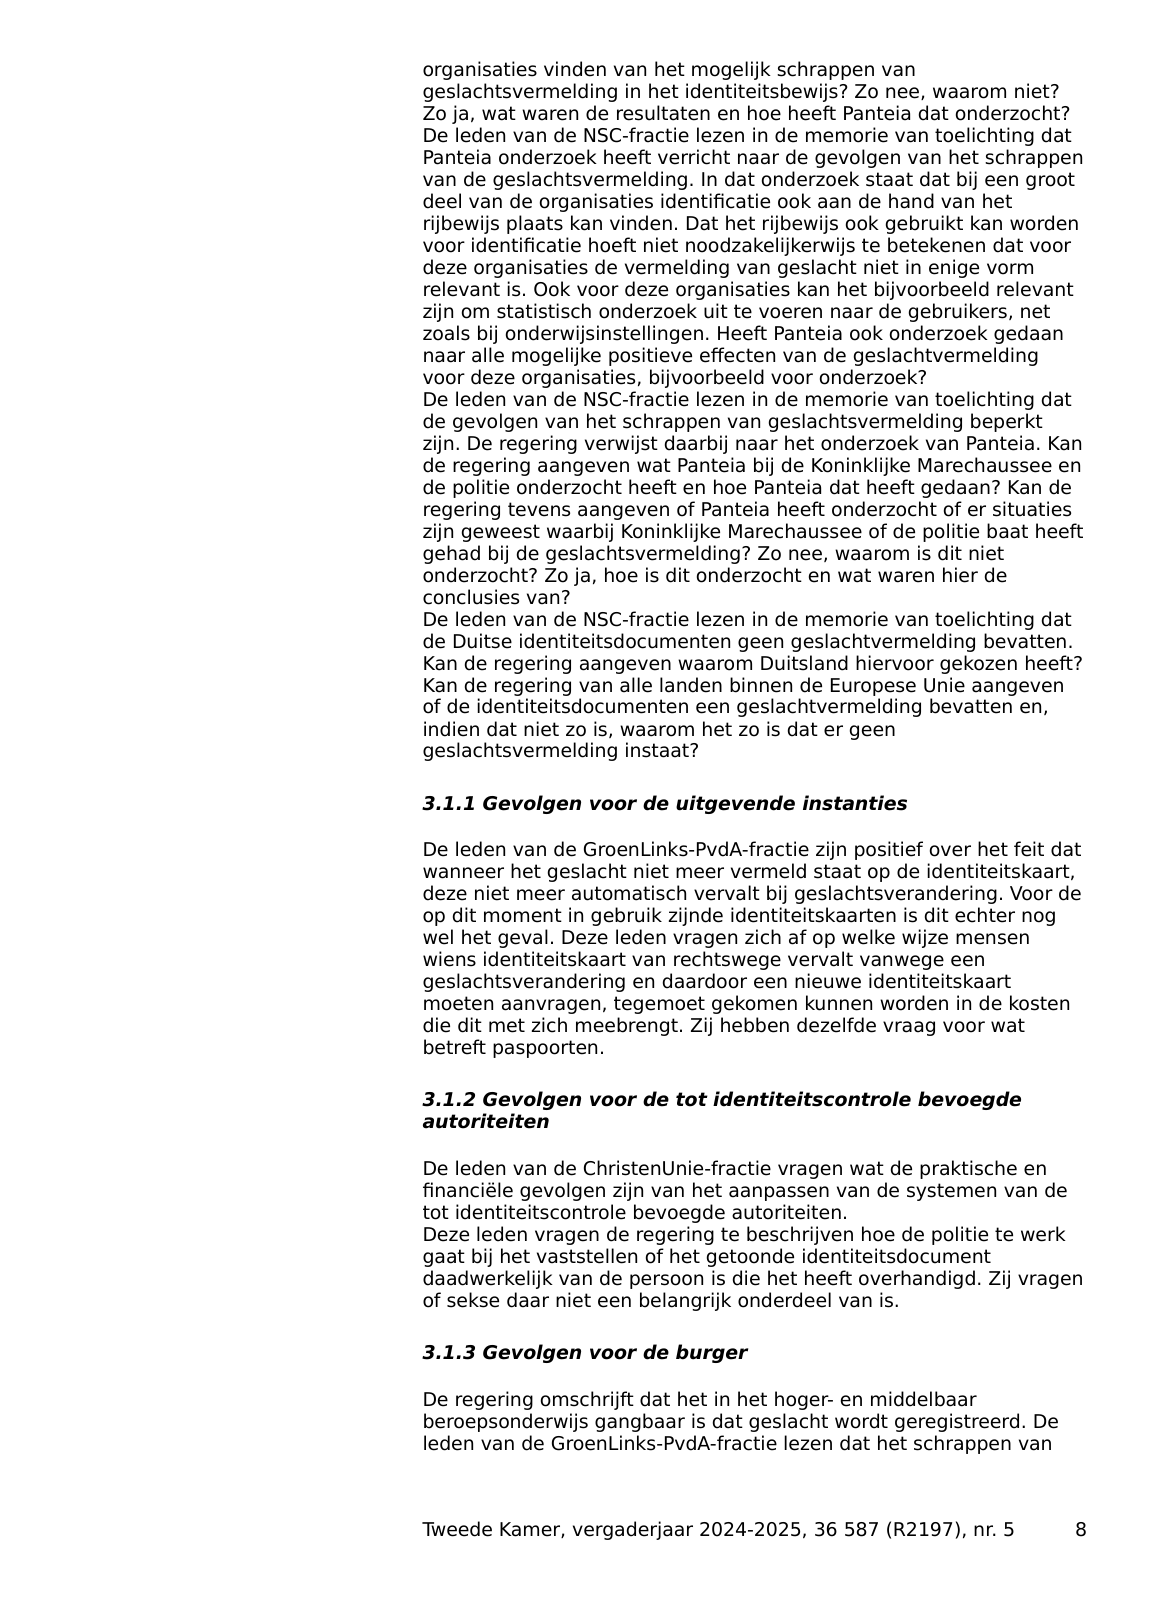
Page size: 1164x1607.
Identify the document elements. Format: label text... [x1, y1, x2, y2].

text organisaties vinden van het mogelijk schrappen van geslachtsvermelding in het identiteitsbewijs? Zo nee, waarom niet? Zo ja, wat waren de resultaten en hoe heeft Panteia dat onderzocht? [422, 59, 1087, 125]
text De leden van de ChristenUnie-fractie vragen wat de praktische en financiële gevolgen zijn van het aanpassen van de systemen van de tot identiteitscontrole bevoegde autoriteiten. [422, 1158, 1087, 1224]
text De leden van de NSC-fractie lezen in de memorie van toelichting dat de gevolgen van het schrappen van geslachtsvermelding beperkt zijn. De regering verwijst daarbij naar het onderzoek van Panteia. Kan de regering aangeven wat Panteia bij de Koninklijke Marechaussee en de politie onderzocht heeft en hoe Panteia dat heeft gedaan? Kan de regering tevens aangeven of Panteia heeft onderzocht of er situaties zijn geweest waarbij Koninklijke Marechaussee of de politie baat heeft gehad bij de geslachtsvermelding? Zo nee, waarom is dit niet onderzocht? Zo ja, hoe is dit onderzocht en wat waren hier de conclusies van? [422, 389, 1087, 608]
subtitle 3.1.3 Gevolgen voor de burger [422, 1342, 1087, 1364]
text De regering omschrijft dat het in het hoger- en middelbaar beroepsonderwijs gangbaar is dat geslacht wordt geregistreerd. De leden van de GroenLinks-PvdA-fractie lezen dat het schrappen van [422, 1389, 1087, 1455]
text De leden van de NSC-fractie lezen in de memorie van toelichting dat Panteia onderzoek heeft verricht naar de gevolgen van het schrappen van de geslachtsvermelding. In dat onderzoek staat dat bij een groot deel van de organisaties identificatie ook aan de hand van het rijbewijs plaats kan vinden. Dat het rijbewijs ook gebruikt kan worden voor identificatie hoeft niet noodzakelijkerwijs te betekenen dat voor deze organisaties de vermelding van geslacht niet in enige vorm relevant is. Ook voor deze organisaties kan het bijvoorbeeld relevant zijn om statistisch onderzoek uit te voeren naar de gebruikers, net zoals bij onderwijsinstellingen. Heeft Panteia ook onderzoek gedaan naar alle mogelijke positieve effecten van de geslachtvermelding voor deze organisaties, bijvoorbeeld voor onderzoek? [422, 125, 1087, 389]
text De leden van de GroenLinks-PvdA-fractie zijn positief over het feit dat wanneer het geslacht niet meer vermeld staat op de identiteitskaart, deze niet meer automatisch vervalt bij geslachtsverandering. Voor de op dit moment in gebruik zijnde identiteitskaarten is dit echter nog wel het geval. Deze leden vragen zich af op welke wijze mensen wiens identiteitskaart van rechtswege vervalt vanwege een geslachtsverandering en daardoor een nieuwe identiteitskaart moeten aanvragen, tegemoet gekomen kunnen worden in de kosten die dit met zich meebrengt. Zij hebben dezelfde vraag voor wat betreft paspoorten. [422, 839, 1087, 1059]
subtitle 3.1.1 Gevolgen voor de uitgevende instanties [422, 792, 1087, 814]
subtitle 3.1.2 Gevolgen voor de tot identiteitscontrole bevoegde autoriteiten [422, 1089, 1087, 1133]
text De leden van de NSC-fractie lezen in de memorie van toelichting dat de Duitse identiteitsdocumenten geen geslachtvermelding bevatten. Kan de regering aangeven waarom Duitsland hiervoor gekozen heeft? Kan de regering van alle landen binnen de Europese Unie aangeven of de identiteitsdocumenten een geslachtvermelding bevatten en, indien dat niet zo is, waarom het zo is dat er geen geslachtsvermelding instaat? [422, 608, 1087, 762]
text Deze leden vragen de regering te beschrijven hoe de politie te werk gaat bij het vaststellen of het getoonde identiteitsdocument daadwerkelijk van de persoon is die het heeft overhandigd. Zij vragen of sekse daar niet een belangrijk onderdeel van is. [422, 1224, 1087, 1312]
